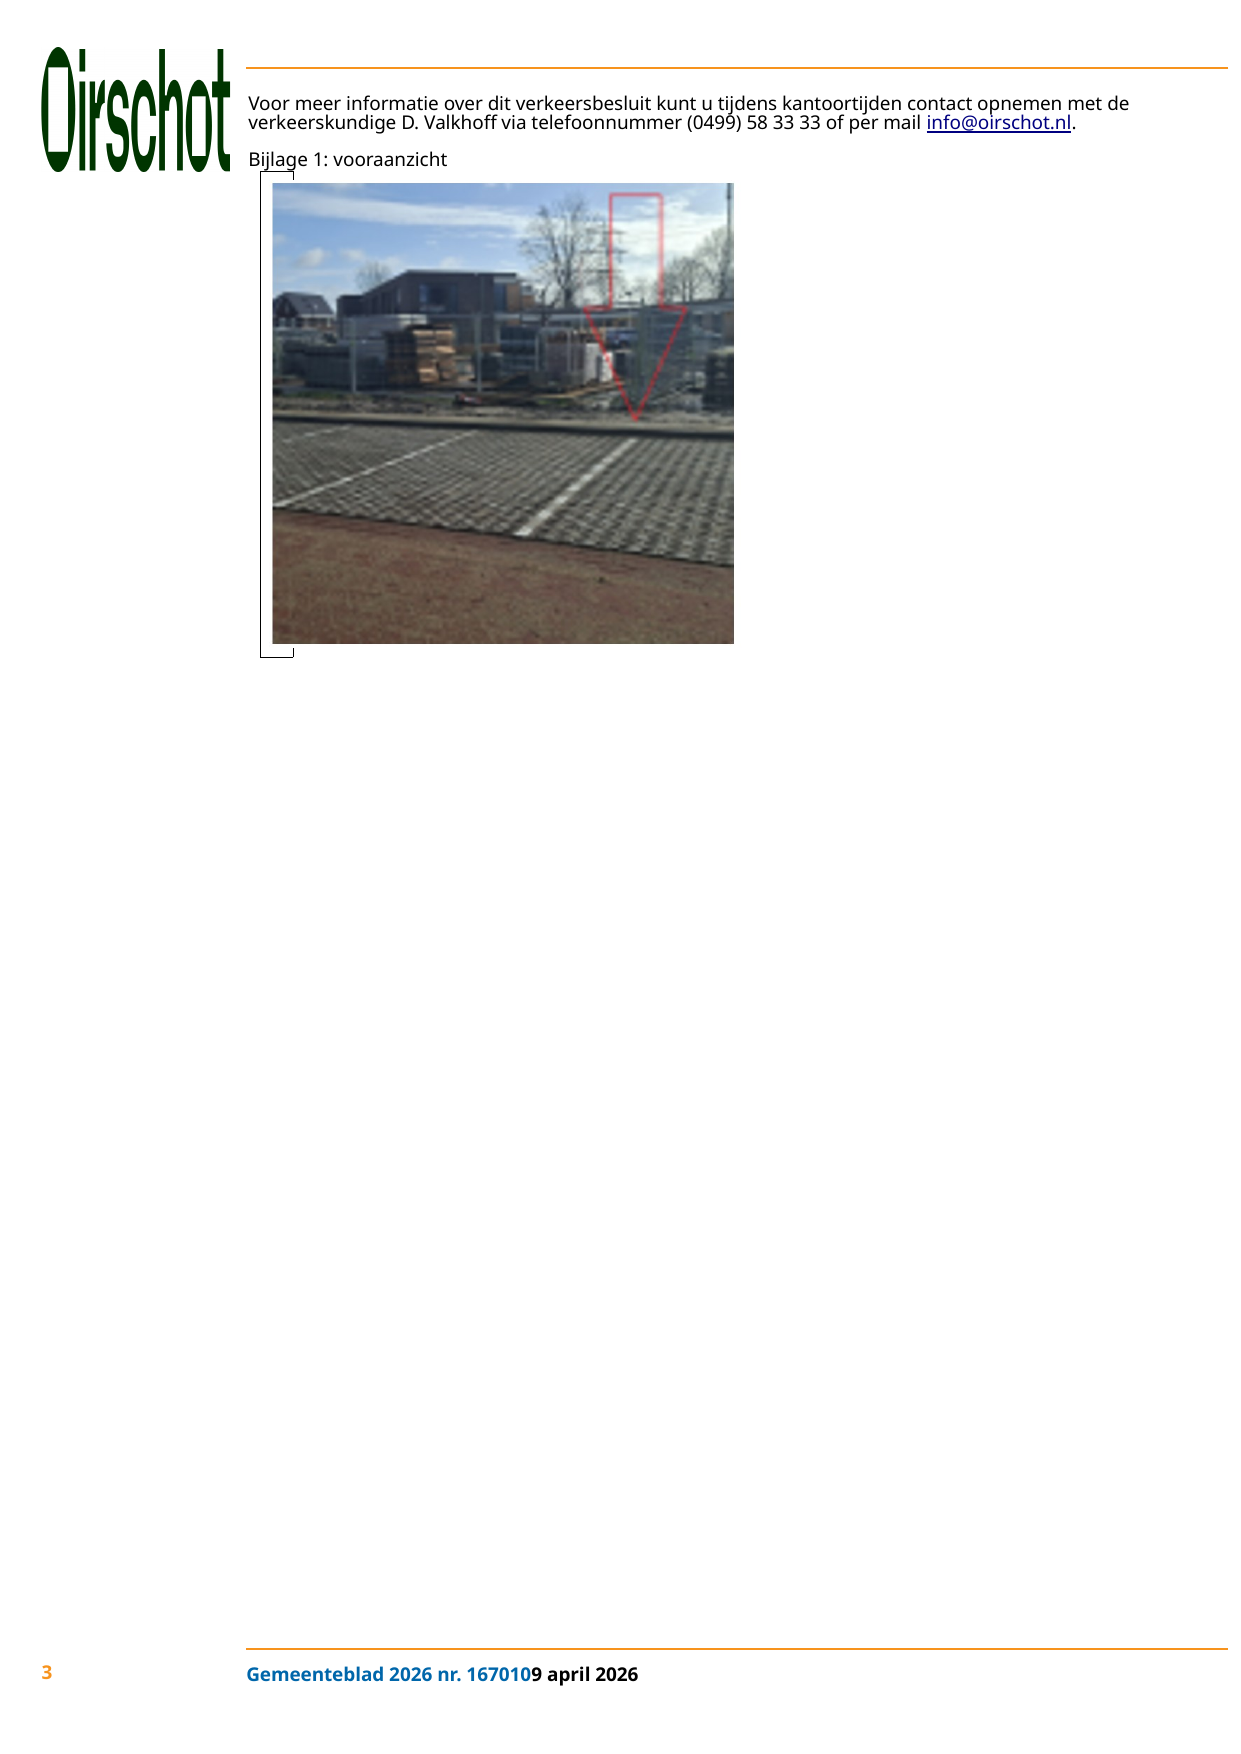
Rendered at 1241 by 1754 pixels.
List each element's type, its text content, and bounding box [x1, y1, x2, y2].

text Voor meer informatie over dit verkeersbesluit kunt u tijdens kantoortijden contact opnemen met de verkeerskundige D. Valkhoff via telefoonnummer (0499) 58 33 33 of per mail info@oirschot.nl. [248, 95, 1152, 133]
picture [41, 47, 231, 172]
picture [268, 180, 1173, 648]
text Bijlage 1: vooraanzicht [248, 151, 1152, 170]
